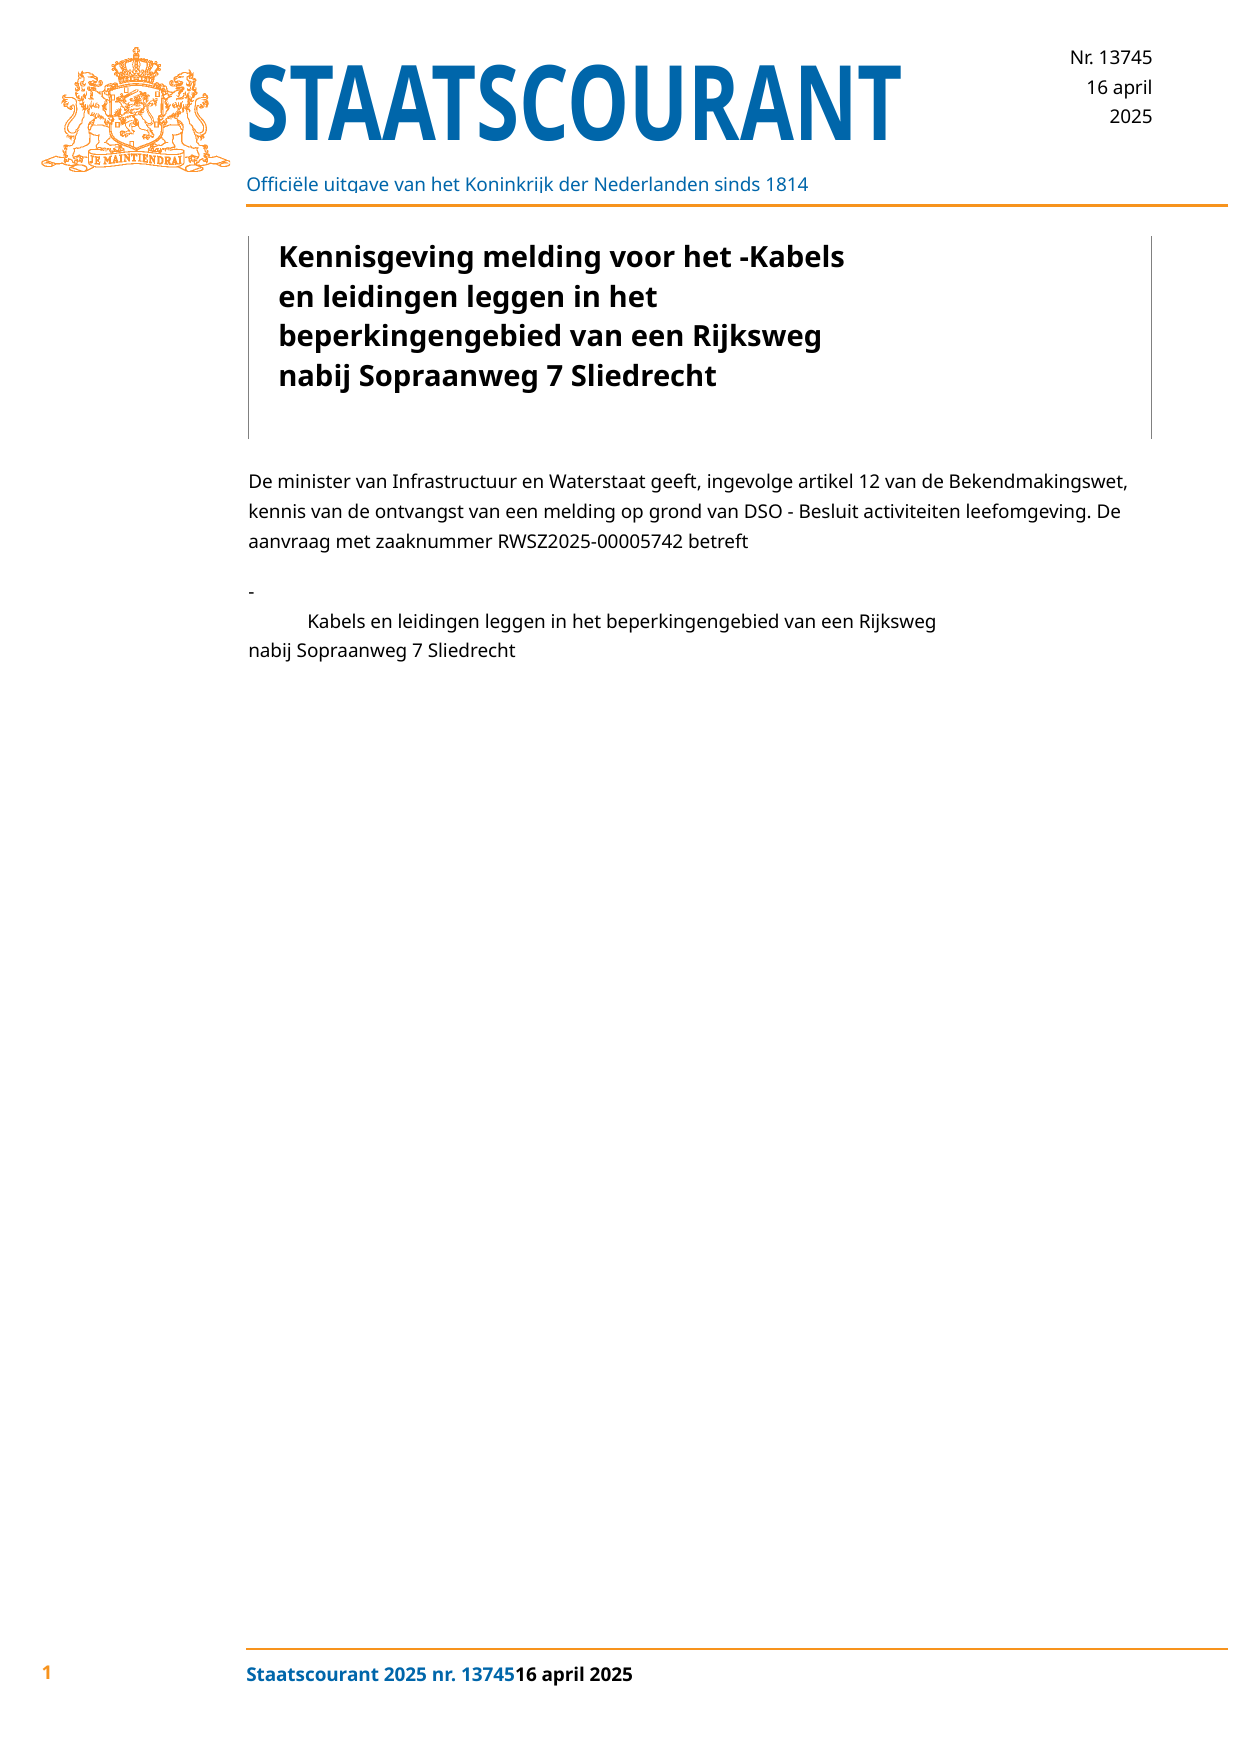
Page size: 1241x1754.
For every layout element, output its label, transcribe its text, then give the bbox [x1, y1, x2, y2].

text nabij Sopraanweg 7 Sliedrecht [248, 637, 1152, 663]
picture [41, 47, 231, 172]
table_header [850, 236, 912, 413]
list Kabels en leidingen leggen in het beperkingengebied van een Rijksweg [248, 608, 1152, 633]
table_header Kennisgeving melding voor het -Kabels en leidingen leggen in het beperkingengebied van een Rijksweg nabij Sopraanweg 7 Sliedrecht [249, 236, 850, 439]
text De minister van Infrastructuur en Waterstaat geeft, ingevolge artikel 12 van de Bekendmakingswet, kennis van de ontvangst van een melding op grond van DSO - Besluit activiteiten leefomgeving. De aanvraag met zaaknummer RWSZ2025-00005742 betreft [248, 469, 1152, 553]
table_header [850, 414, 1151, 439]
picture [912, 236, 1090, 414]
table_header [1090, 236, 1151, 413]
